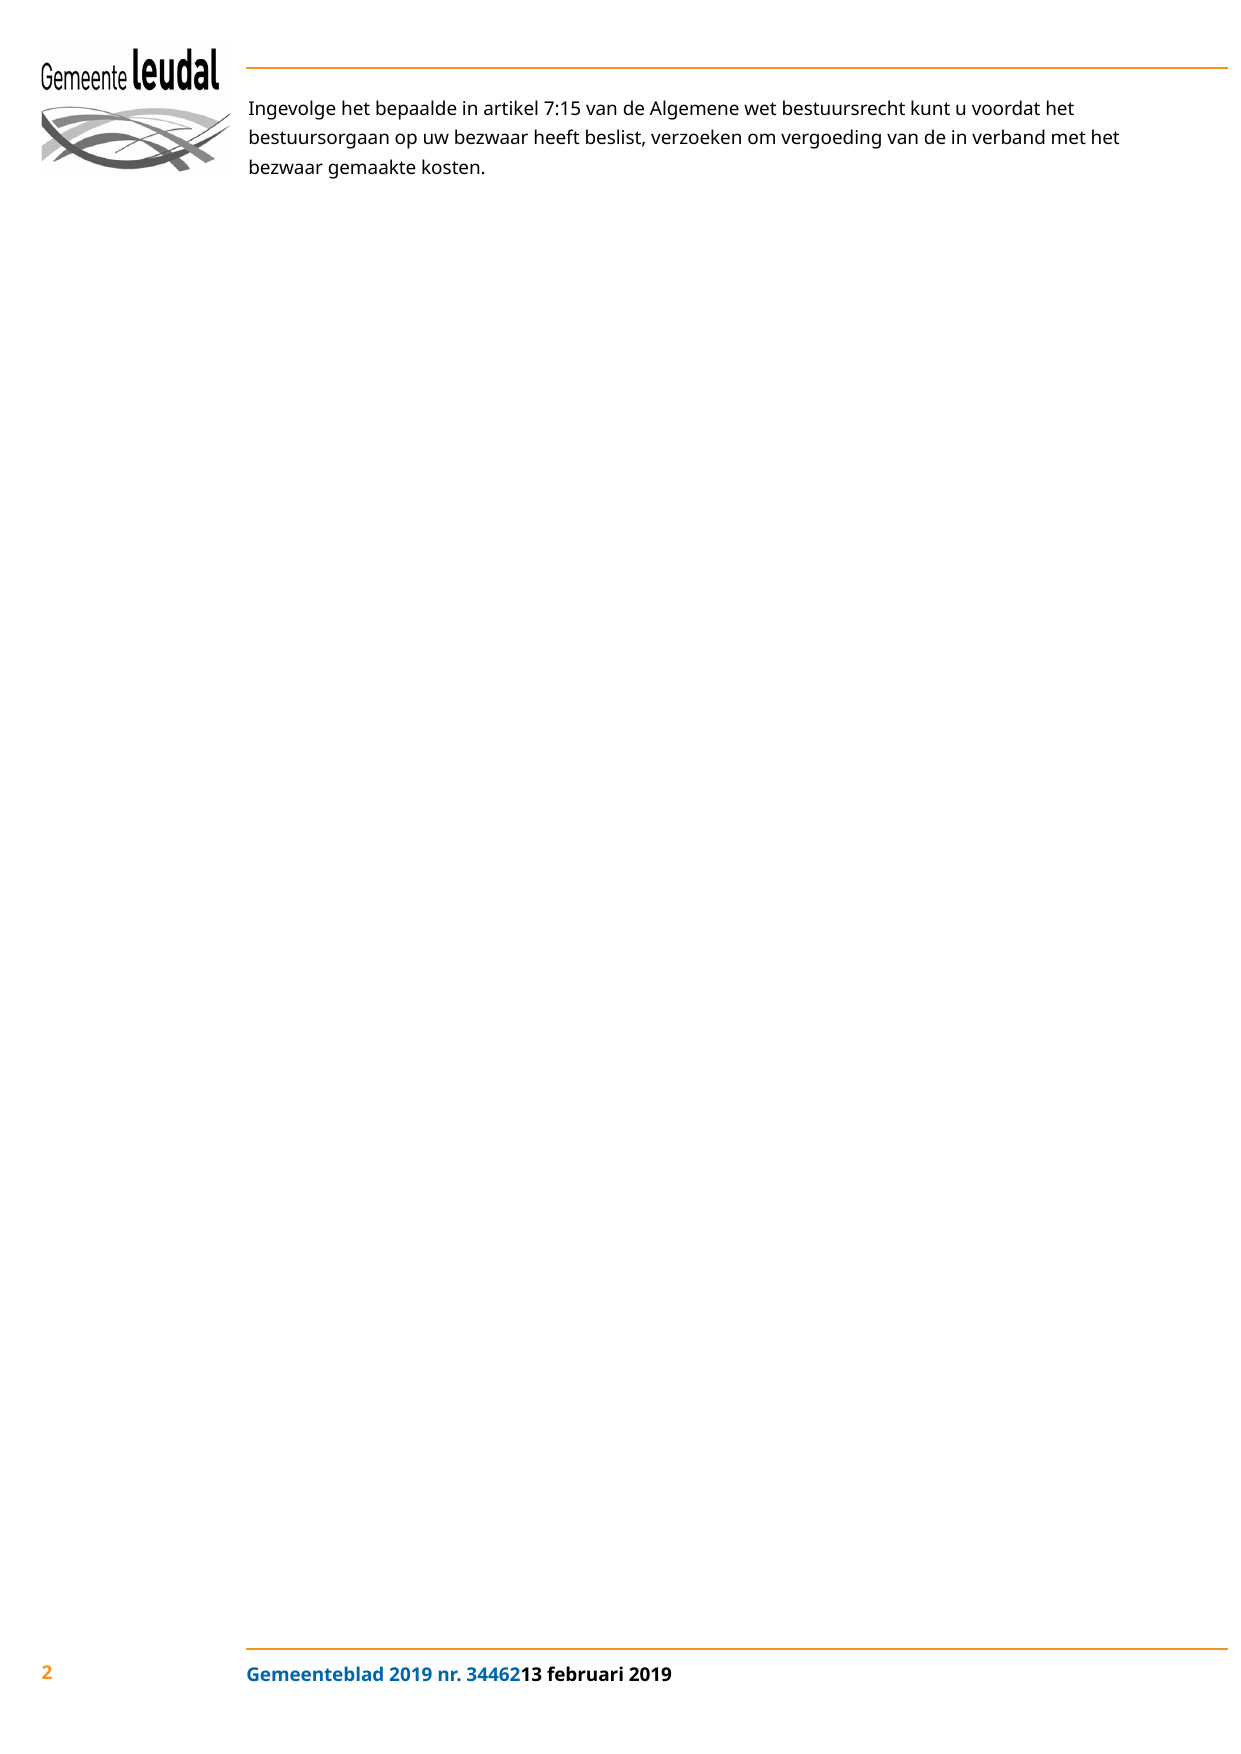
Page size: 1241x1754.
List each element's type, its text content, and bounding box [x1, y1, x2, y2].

picture [41, 47, 231, 172]
text Ingevolge het bepaalde in artikel 7:15 van de Algemene wet bestuursrecht kunt u voordat het bestuursorgaan op uw bezwaar heeft beslist, verzoeken om vergoeding van de in verband met het bezwaar gemaakte kosten. [248, 95, 1152, 180]
